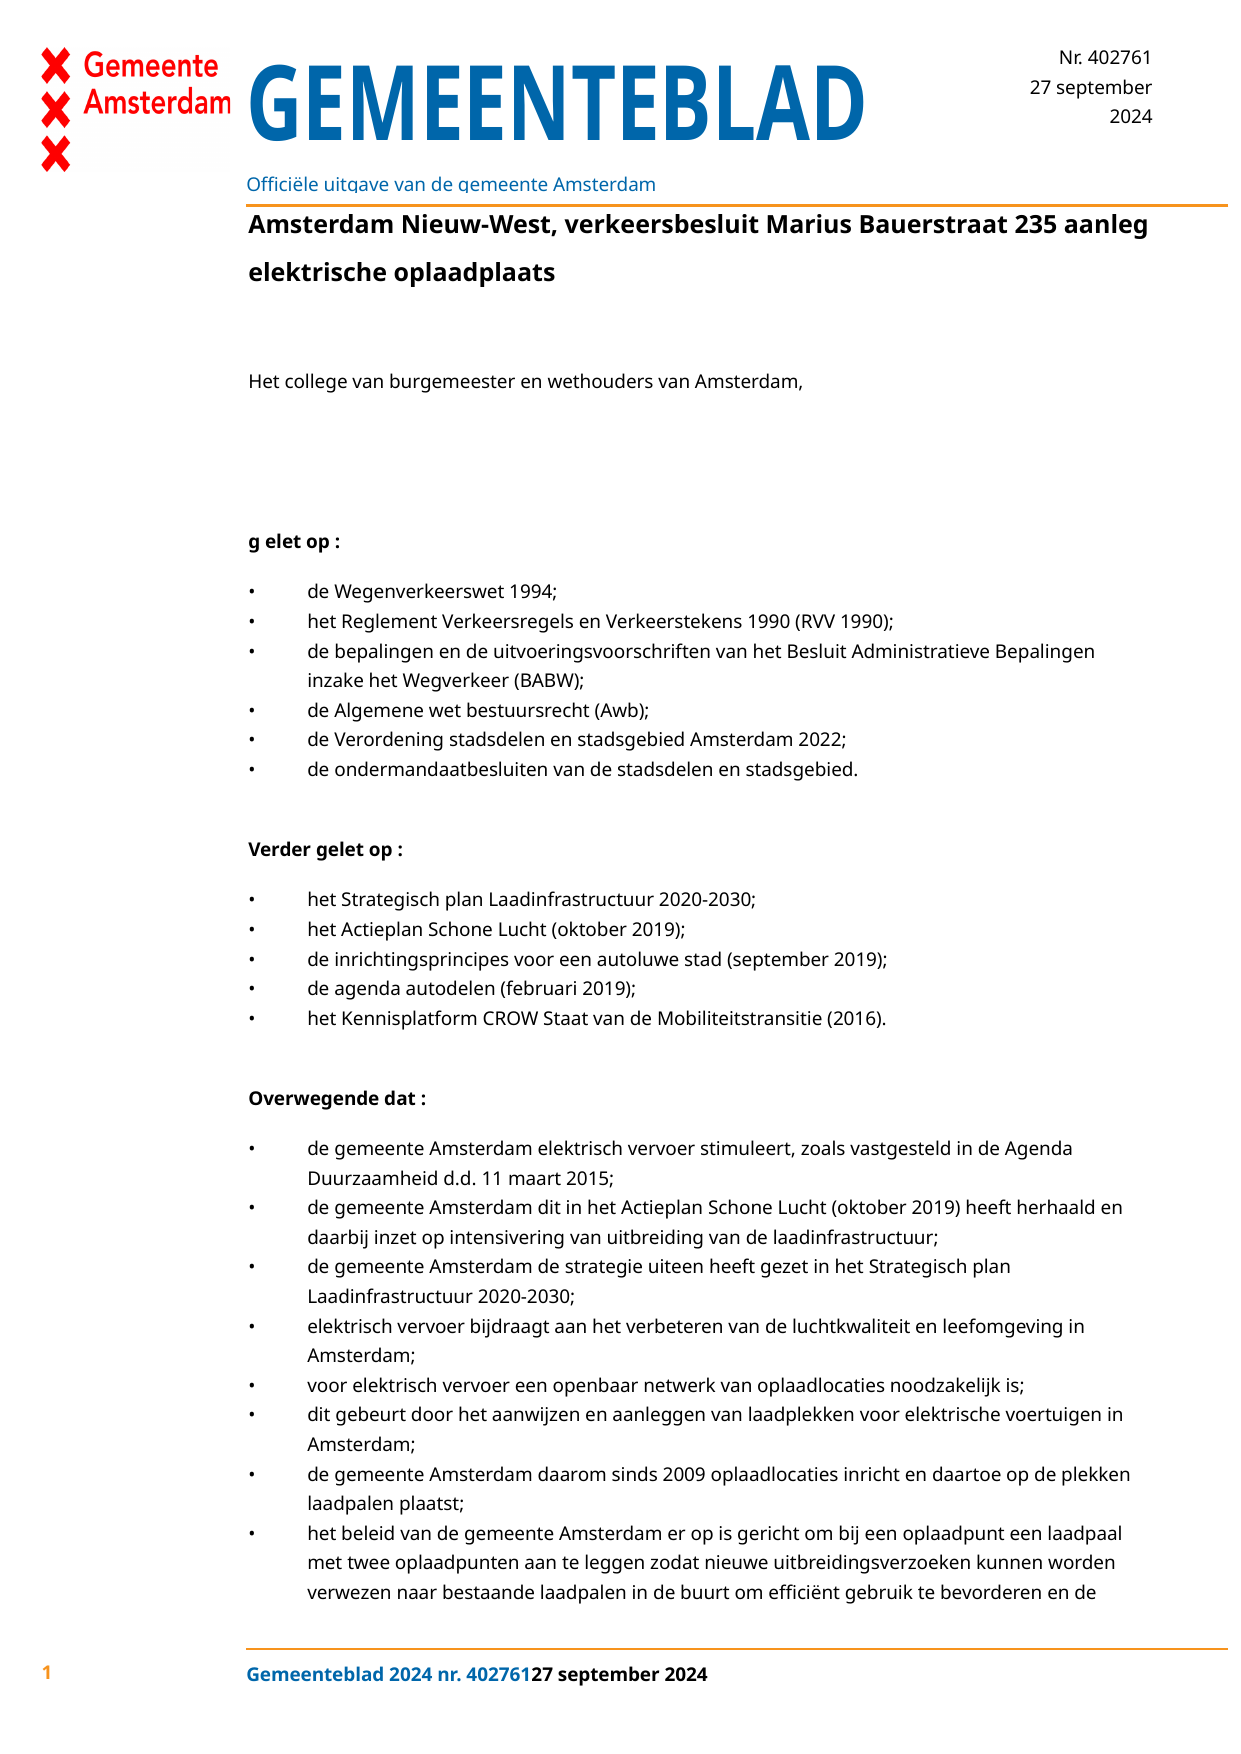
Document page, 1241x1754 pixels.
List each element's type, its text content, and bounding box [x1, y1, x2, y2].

text g elet op : [248, 528, 1152, 554]
list het Strategisch plan Laadinfrastructuur 2020-2030; [248, 887, 1152, 912]
list de Algemene wet bestuursrecht (Awb); [248, 697, 1152, 723]
list de inrichtingsprincipes voor een autoluwe stad (september 2019); [248, 946, 1152, 971]
list de gemeente Amsterdam dit in het Actieplan Schone Lucht (oktober 2019) heeft herhaald en daarbij inzet op intensivering van uitbreiding van de laadinfrastructuur; [248, 1194, 1152, 1250]
text Amsterdam Nieuw-West, verkeersbesluit Marius Bauerstraat 235 aanleg elektrische oplaadplaats [248, 207, 1152, 288]
text Verder gelet op : [248, 836, 1152, 862]
list de gemeente Amsterdam daarom sinds 2009 oplaadlocaties inricht en daartoe op de plekken laadpalen plaatst; [248, 1461, 1152, 1516]
text Overwegende dat : [248, 1085, 1152, 1111]
list het Reglement Verkeersregels en Verkeerstekens 1990 (RVV 1990); [248, 608, 1152, 634]
list de Wegenverkeerswet 1994; [248, 579, 1152, 604]
list de Verordening stadsdelen en stadsgebied Amsterdam 2022; [248, 727, 1152, 752]
list de ondermandaatbesluiten van de stadsdelen en stadsgebied. [248, 756, 1152, 782]
list dit gebeurt door het aanwijzen en aanleggen van laadplekken voor elektrische voertuigen in Amsterdam; [248, 1402, 1152, 1457]
list het Actieplan Schone Lucht (oktober 2019); [248, 916, 1152, 942]
list voor elektrisch vervoer een openbaar netwerk van oplaadlocaties noodzakelijk is; [248, 1372, 1152, 1398]
list het Kennisplatform CROW Staat van de Mobiliteitstransitie (2016). [248, 1005, 1152, 1031]
picture [41, 47, 231, 172]
list de gemeente Amsterdam elektrisch vervoer stimuleert, zoals vastgesteld in de Agenda Duurzaamheid d.d. 11 maart 2015; [248, 1135, 1152, 1191]
text Het college van burgemeester en wethouders van Amsterdam, [248, 368, 1152, 394]
list de gemeente Amsterdam de strategie uiteen heeft gezet in het Strategisch plan Laadinfrastructuur 2020-2030; [248, 1254, 1152, 1309]
list elektrisch vervoer bijdraagt aan het verbeteren van de luchtkwaliteit en leefomgeving in Amsterdam; [248, 1313, 1152, 1368]
list het beleid van de gemeente Amsterdam er op is gericht om bij een oplaadpunt een laadpaal met twee oplaadpunten aan te leggen zodat nieuwe uitbreidingsverzoeken kunnen worden verwezen naar bestaande laadpalen in de buurt om efficiënt gebruik te bevorderen en de [248, 1520, 1152, 1605]
list de bepalingen en de uitvoeringsvoorschriften van het Besluit Administratieve Bepalingen inzake het Wegverkeer (BABW); [248, 638, 1152, 693]
list de agenda autodelen (februari 2019); [248, 975, 1152, 1001]
